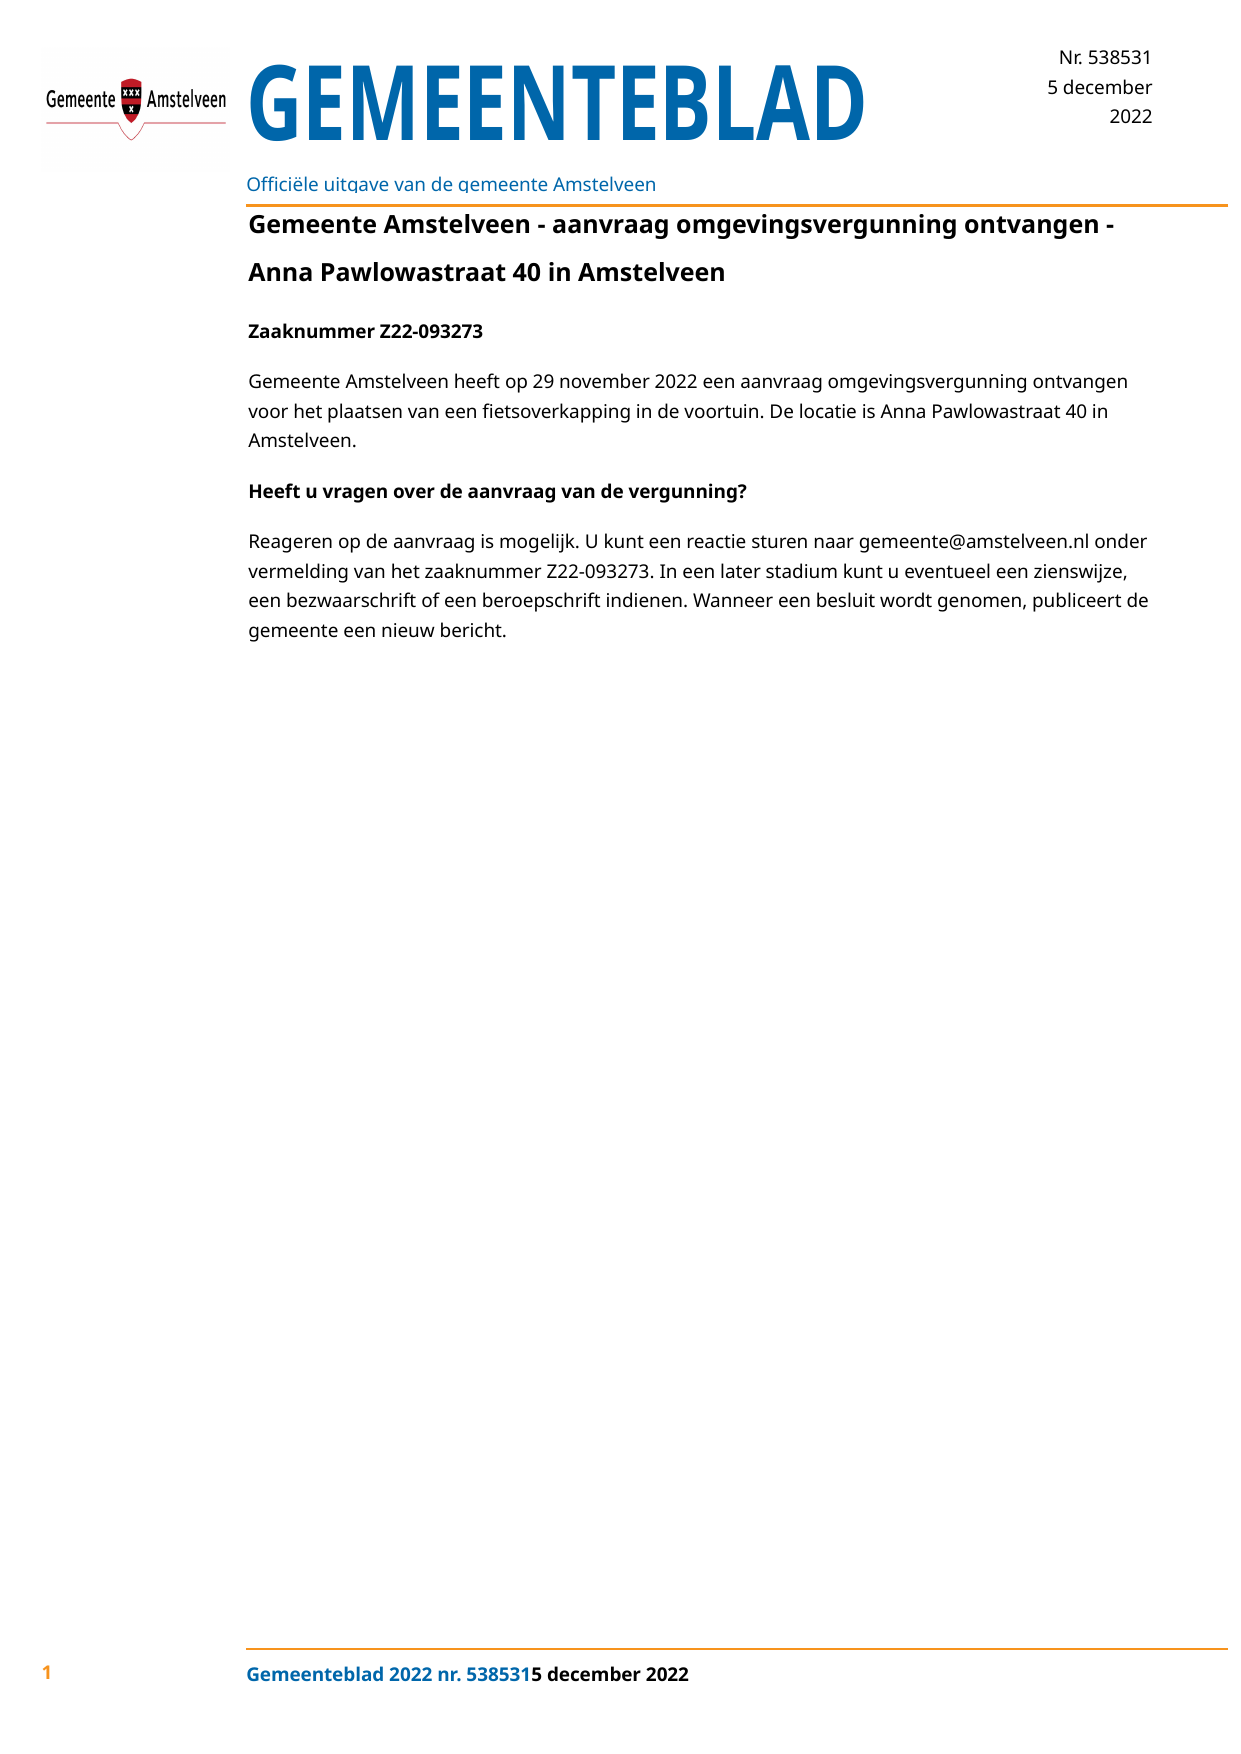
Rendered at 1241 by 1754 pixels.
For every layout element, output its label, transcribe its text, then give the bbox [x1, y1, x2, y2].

picture [41, 47, 231, 172]
text Reageren op de aanvraag is mogelijk. U kunt een reactie sturen naar gemeente@amstelveen.nl onder vermelding van het zaaknummer Z22-093273. In een later stadium kunt u eventueel een zienswijze, een bezwaarschrift of een beroepschrift indienen. Wanneer een besluit wordt genomen, publiceert de gemeente een nieuw bericht. [248, 528, 1152, 643]
text Heeft u vragen over de aanvraag van de vergunning? [248, 478, 1152, 504]
text Gemeente Amstelveen heeft op 29 november 2022 een aanvraag omgevingsvergunning ontvangen voor het plaatsen van een fietsoverkapping in de voortuin. De locatie is Anna Pawlowastraat 40 in Amstelveen. [248, 368, 1152, 453]
text Gemeente Amstelveen - aanvraag omgevingsvergunning ontvangen - Anna Pawlowastraat 40 in Amstelveen [248, 207, 1152, 288]
text Zaaknummer Z22-093273 [248, 318, 1152, 344]
